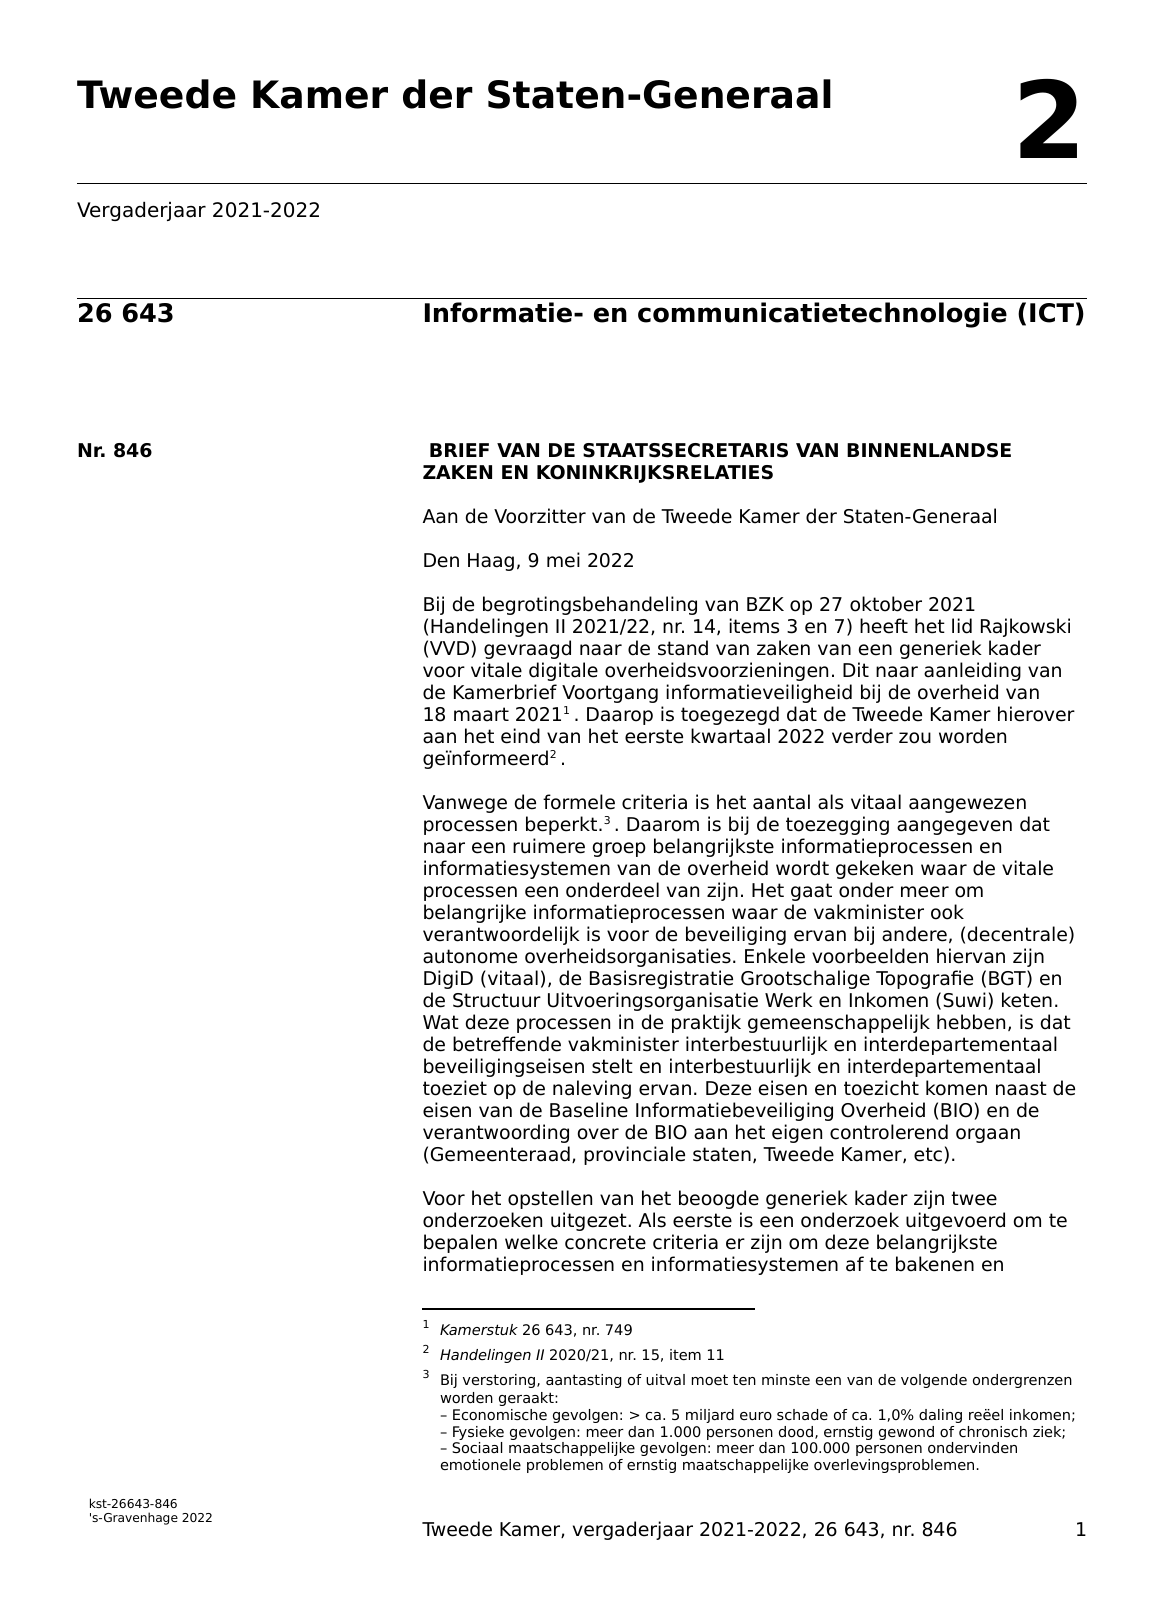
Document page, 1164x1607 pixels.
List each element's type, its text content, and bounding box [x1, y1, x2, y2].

text Den Haag, 9 mei 2022 [422, 550, 1087, 572]
text – Fysieke gevolgen: meer dan 1.000 personen dood, ernstig gewond of chronisch ziek; [440, 1424, 1087, 1441]
text 's-Gravenhage 2022 [88, 1511, 323, 1525]
table_cell Vergaderjaar 2021-2022 [77, 184, 1087, 298]
text – Sociaal maatschappelijke gevolgen: meer dan 100.000 personen ondervinden emotionele problemen of ernstig maatschappelijke overlevingsproblemen. [440, 1441, 1087, 1474]
text kst-26643-846 [88, 1497, 323, 1511]
text Bij de begrotingsbehandeling van BZK op 27 oktober 2021 (Handelingen II 2021/22, nr. 14, items 3 en 7) heeft het lid Rajkowski (VVD) gevraagd naar de stand van zaken van een generiek kader voor vitale digitale overheidsvoorzieningen. Dit naar aanleiding van de Kamerbrief Voortgang informatieveiligheid bij de overheid van 18 maart 2021. Daarop is toegezegd dat de Tweede Kamer hierover aan het eind van het eerste kwartaal 2022 verder zou worden geïnformeerd. [422, 594, 1087, 770]
text Aan de Voorzitter van de Tweede Kamer der Staten-Generaal [422, 506, 1087, 528]
text Kamerstuk 26 643, nr. 749 [422, 1318, 1087, 1340]
text – Economische gevolgen: > ca. 5 miljard euro schade of ca. 1,0% daling reëel inkomen; [440, 1407, 1087, 1424]
text Bij verstoring, aantasting of uitval moet ten minste een van de volgende ondergrenzen worden geraakt: [422, 1368, 1087, 1407]
text Voor het opstellen van het beoogde generiek kader zijn twee onderzoeken uitgezet. Als eerste is een onderzoek uitgevoerd om te bepalen welke concrete criteria er zijn om deze belangrijkste informatieprocessen en informatiesystemen af te bakenen en [422, 1188, 1087, 1276]
text Handelingen II 2020/21, nr. 15, item 11 [422, 1343, 1087, 1365]
text Vanwege de formele criteria is het aantal als vitaal aangewezen processen beperkt.. Daarom is bij de toezegging aangegeven dat naar een ruimere groep belangrijkste informatieprocessen en informatiesystemen van de overheid wordt gekeken waar de vitale processen een onderdeel van zijn. Het gaat onder meer om belangrijke informatieprocessen waar de vakminister ook verantwoordelijk is voor de beveiliging ervan bij andere, (decentrale) autonome overheidsorganisaties. Enkele voorbeelden hiervan zijn DigiD (vitaal), de Basisregistratie Grootschalige Topografie (BGT) en de Structuur Uitvoeringsorganisatie Werk en Inkomen (Suwi) keten. Wat deze processen in de praktijk gemeenschappelijk hebben, is dat de betreffende vakminister interbestuurlijk en interdepartementaal beveiligingseisen stelt en interbestuurlijk en interdepartementaal toeziet op de naleving ervan. Deze eisen en toezicht komen naast de eisen van de Baseline Informatiebeveiliging Overheid (BIO) en de verantwoording over de BIO aan het eigen controlerend orgaan (Gemeenteraad, provinciale staten, Tweede Kamer, etc). [422, 792, 1087, 1166]
subtitle 26 643 Informatie- en communicatietechnologie (ICT) [77, 299, 1087, 329]
subtitle Nr. 846 BRIEF VAN DE STAATSSECRETARIS VAN BINNENLANDSE ZAKEN EN KONINKRIJKSRELATIES [77, 440, 1087, 484]
table_header Tweede Kamer der Staten-Generaal [77, 59, 886, 183]
table_header 2 [886, 59, 1087, 183]
